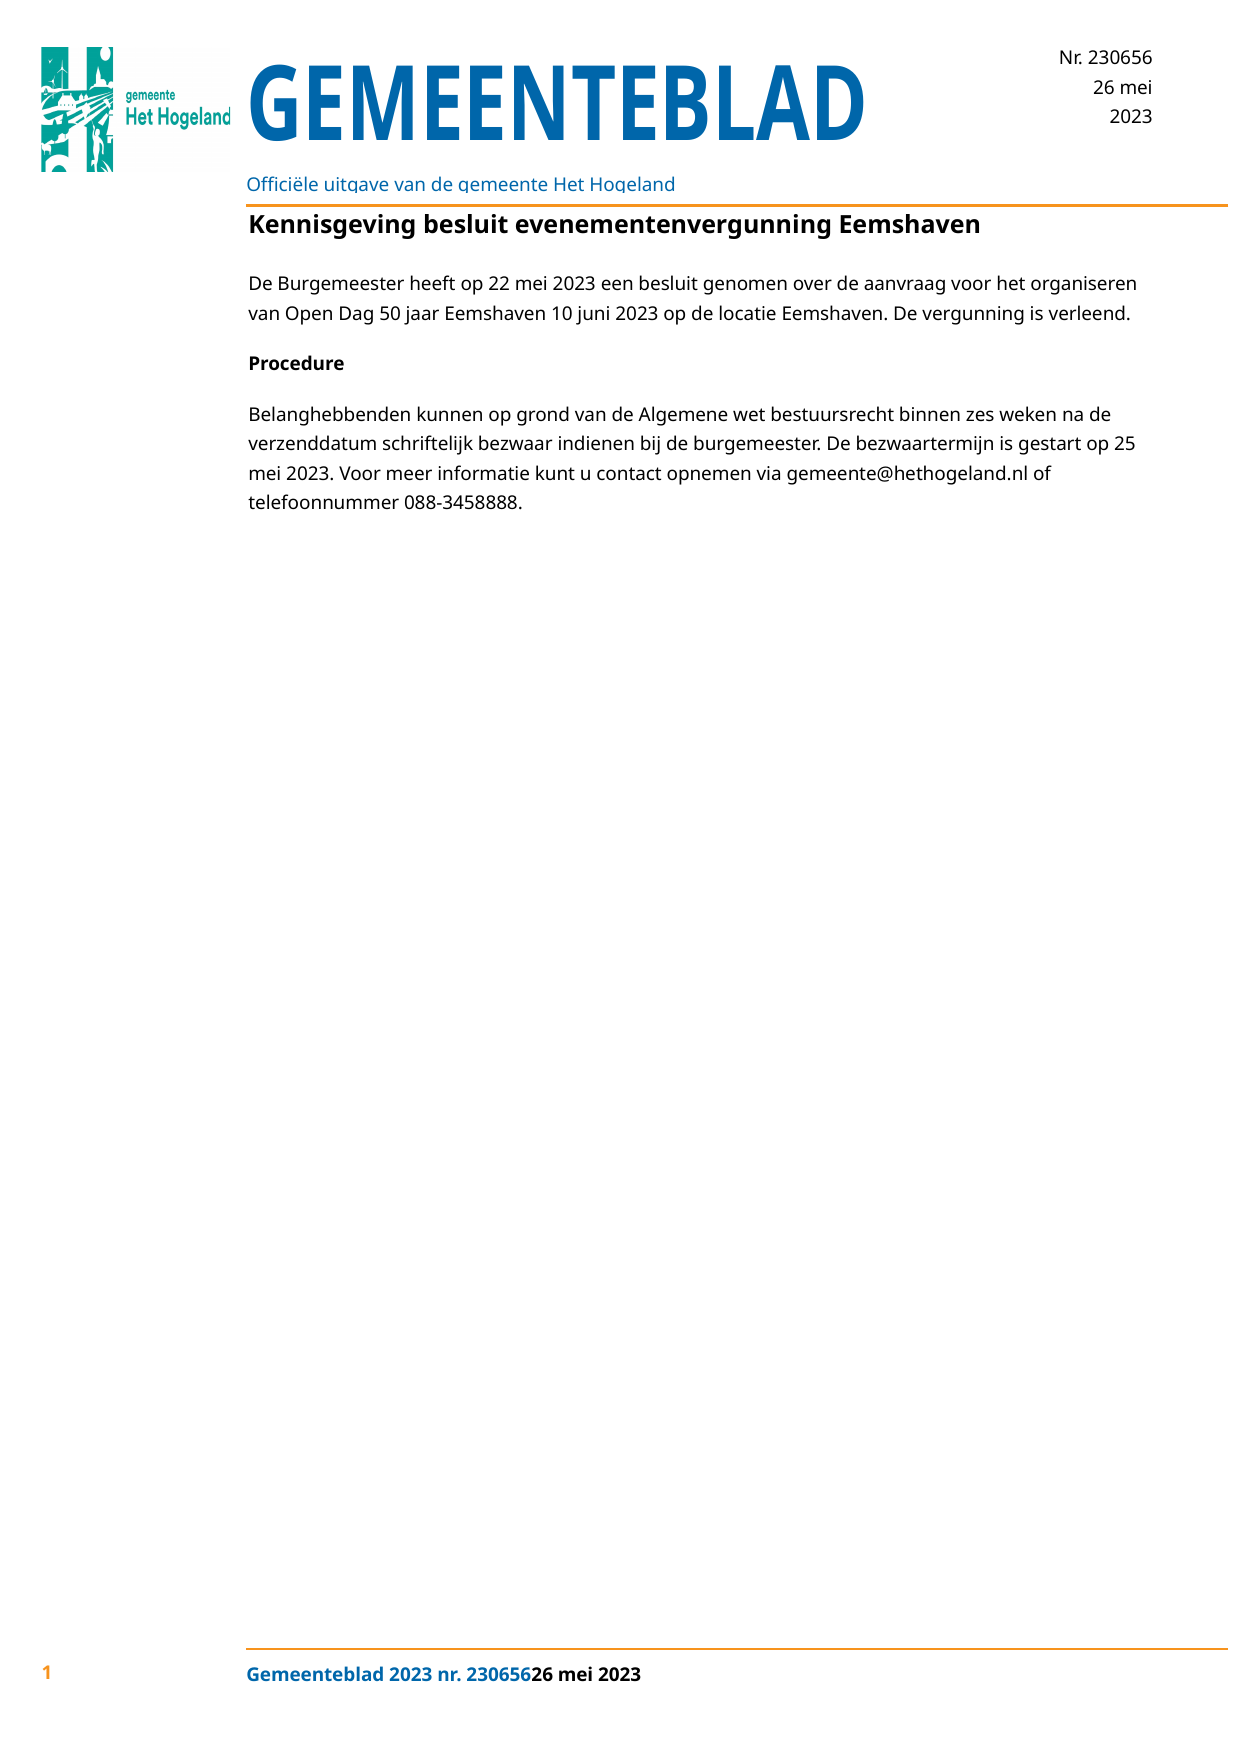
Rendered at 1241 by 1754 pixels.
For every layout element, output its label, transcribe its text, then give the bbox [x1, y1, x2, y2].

text Belanghebbenden kunnen op grond van de Algemene wet bestuursrecht binnen zes weken na de verzenddatum schriftelijk bezwaar indienen bij de burgemeester. De bezwaartermijn is gestart op 25 mei 2023. Voor meer informatie kunt u contact opnemen via gemeente@hethogeland.nl of telefoonnummer 088-3458888. [248, 401, 1152, 515]
text Procedure [248, 350, 1152, 376]
text Kennisgeving besluit evenementenvergunning Eemshaven [248, 207, 1152, 241]
picture [41, 47, 231, 172]
text De Burgemeester heeft op 22 mei 2023 een besluit genomen over de aanvraag voor het organiseren van Open Dag 50 jaar Eemshaven 10 juni 2023 op de locatie Eemshaven. De vergunning is verleend. [248, 270, 1152, 326]
